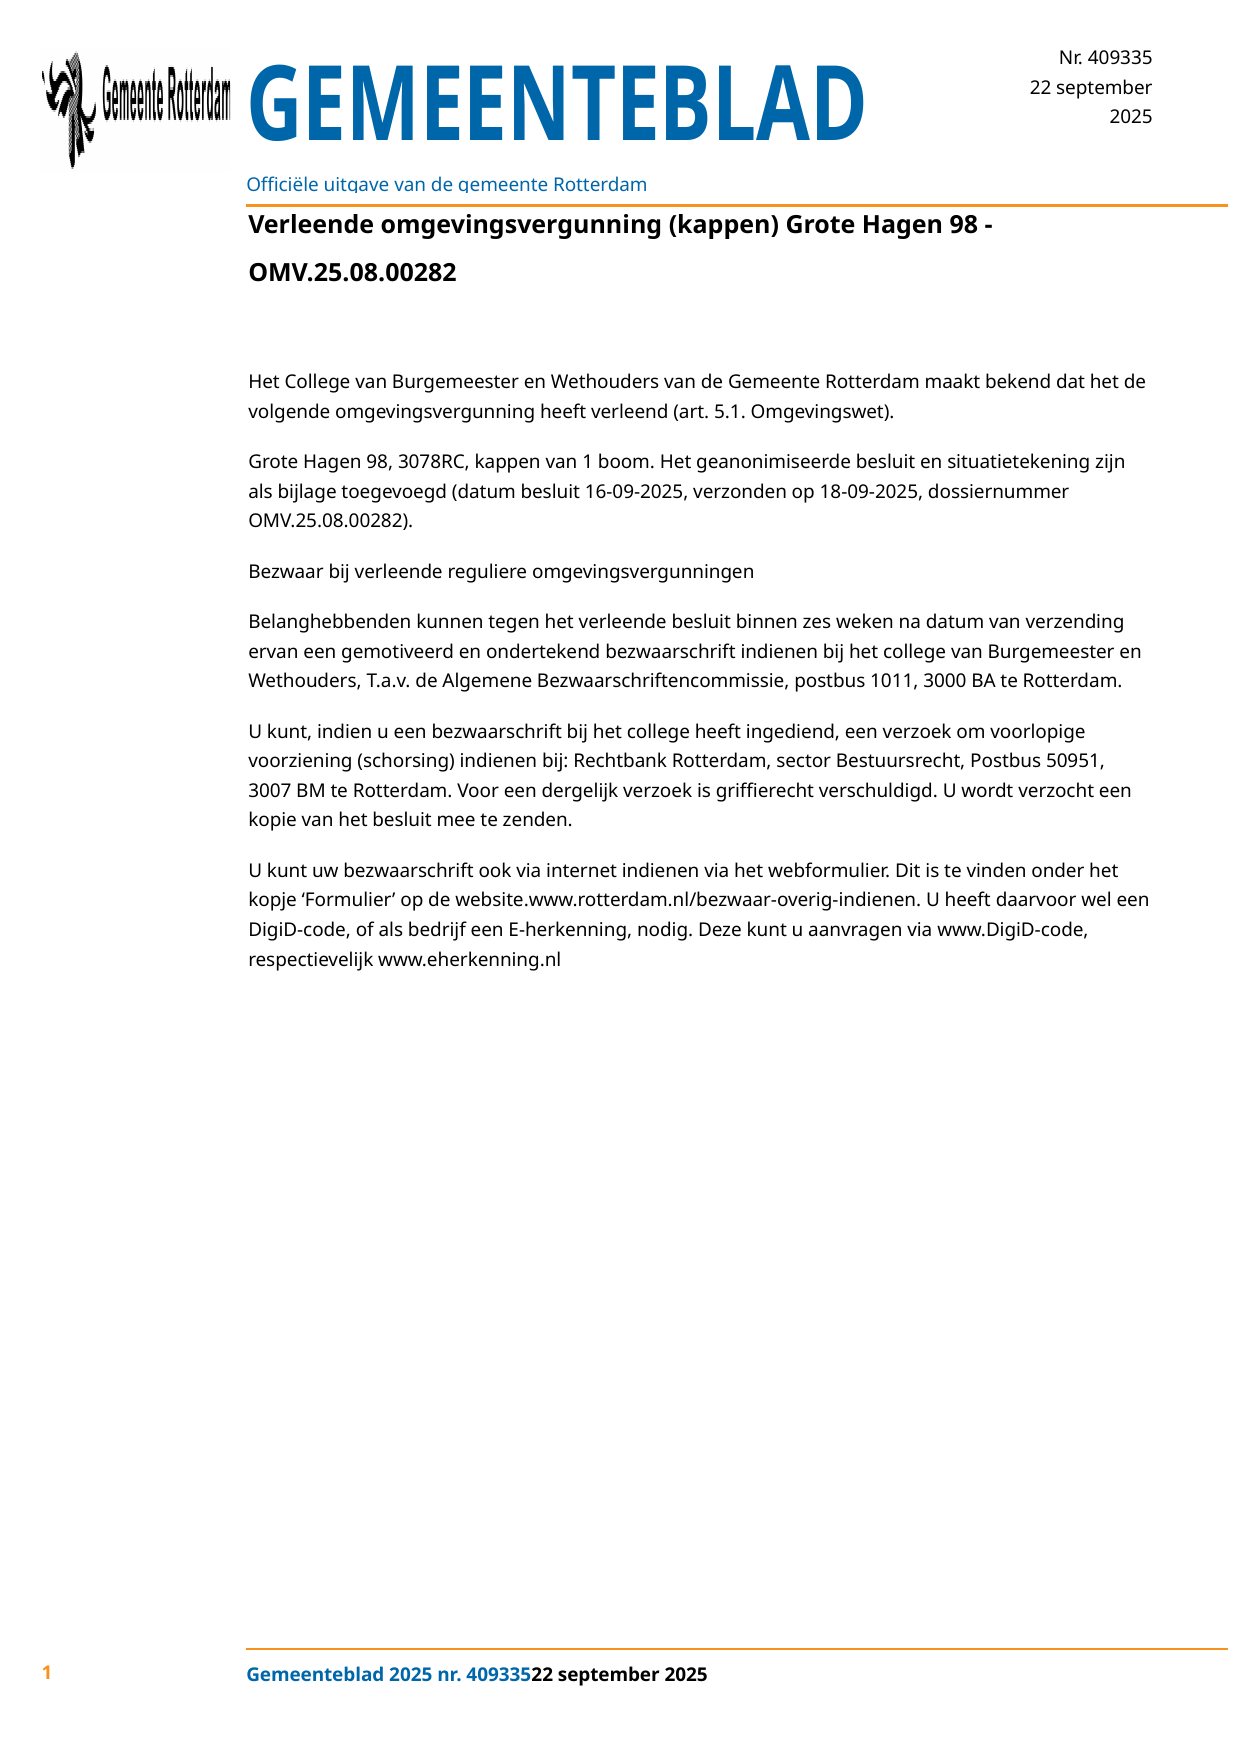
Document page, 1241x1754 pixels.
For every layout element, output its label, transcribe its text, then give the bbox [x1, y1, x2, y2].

text Belanghebbenden kunnen tegen het verleende besluit binnen zes weken na datum van verzending ervan een gemotiveerd en ondertekend bezwaarschrift indienen bij het college van Burgemeester en Wethouders, T.a.v. de Algemene Bezwaarschriftencommissie, postbus 1011, 3000 BA te Rotterdam. [248, 608, 1152, 693]
text Het College van Burgemeester en Wethouders van de Gemeente Rotterdam maakt bekend dat het de volgende omgevingsvergunning heeft verleend (art. 5.1. Omgevingswet). [248, 368, 1152, 424]
text Verleende omgevingsvergunning (kappen) Grote Hagen 98 - OMV.25.08.00282 [248, 207, 1152, 288]
text Bezwaar bij verleende reguliere omgevingsvergunningen [248, 558, 1152, 584]
picture [41, 47, 231, 172]
text U kunt, indien u een bezwaarschrift bij het college heeft ingediend, een verzoek om voorlopige voorziening (schorsing) indienen bij: Rechtbank Rotterdam, sector Bestuursrecht, Postbus 50951, 3007 BM te Rotterdam. Voor een dergelijk verzoek is griffierecht verschuldigd. U wordt verzocht een kopie van het besluit mee te zenden. [248, 718, 1152, 832]
text U kunt uw bezwaarschrift ook via internet indienen via het webformulier. Dit is te vinden onder het kopje ‘Formulier’ op de website.www.rotterdam.nl/bezwaar-overig-indienen. U heeft daarvoor wel een DigiD-code, of als bedrijf een E-herkenning, nodig. Deze kunt u aanvragen via www.DigiD-code, respectievelijk www.eherkenning.nl [248, 857, 1152, 972]
text Grote Hagen 98, 3078RC, kappen van 1 boom. Het geanonimiseerde besluit en situatietekening zijn als bijlage toegevoegd (datum besluit 16-09-2025, verzonden op 18-09-2025, dossiernummer OMV.25.08.00282). [248, 448, 1152, 533]
